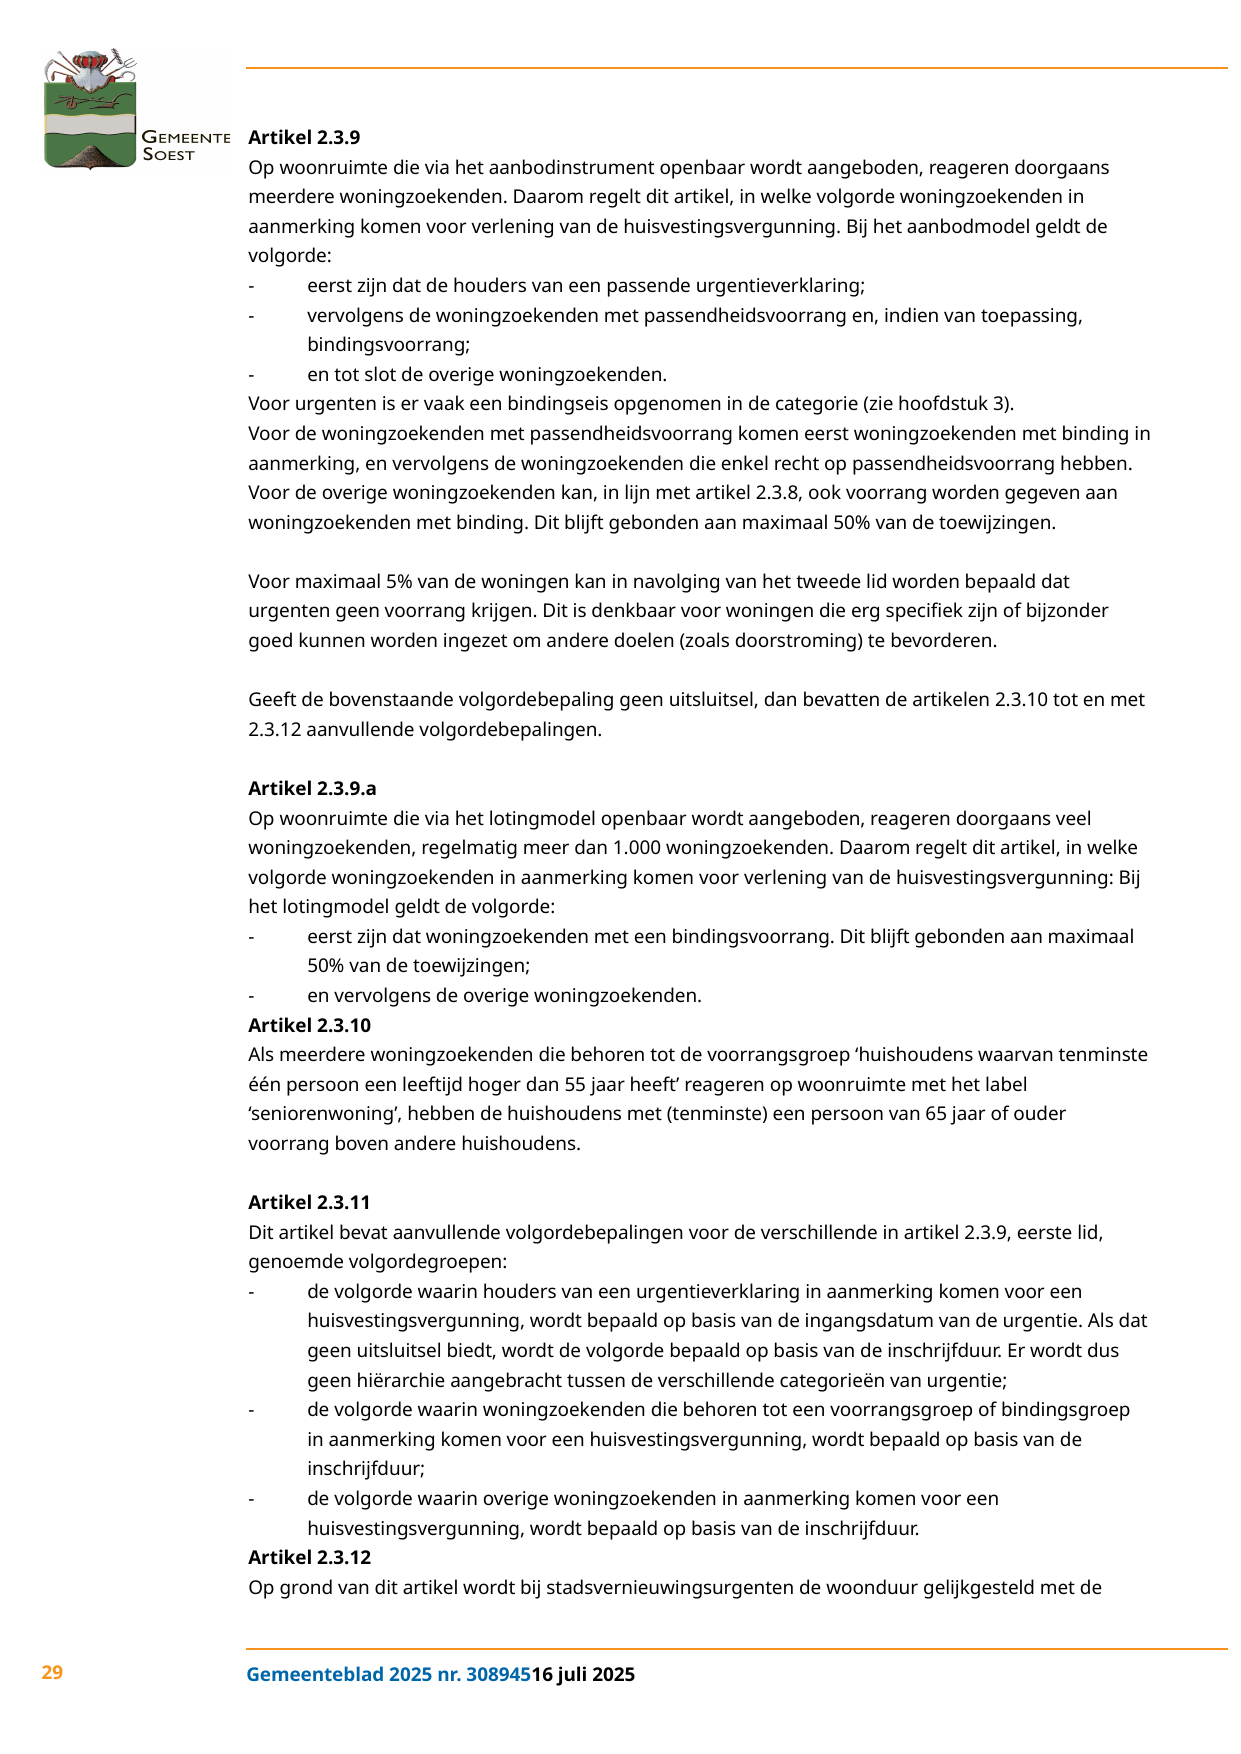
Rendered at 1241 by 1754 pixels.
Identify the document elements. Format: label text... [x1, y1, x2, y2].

list de volgorde waarin woningzoekenden die behoren tot een voorrangsgroep of bindingsgroep in aanmerking komen voor een huisvestingsvergunning, wordt bepaald op basis van de inschrijfduur; [248, 1396, 1152, 1481]
list eerst zijn dat woningzoekenden met een bindingsvoorrang. Dit blijft gebonden aan maximaal 50% van de toewijzingen; [248, 923, 1152, 978]
picture [41, 47, 231, 172]
text Artikel 2.3.10 [248, 1012, 1152, 1038]
text Geeft de bovenstaande volgordebepaling geen uitsluitsel, dan bevatten de artikelen 2.3.10 tot en met 2.3.12 aanvullende volgordebepalingen. [248, 686, 1152, 742]
list en vervolgens de overige woningzoekenden. [248, 982, 1152, 1008]
text Als meerdere woningzoekenden die behoren tot de voorrangsgroep ‘huishoudens waarvan tenminste één persoon een leeftijd hoger dan 55 jaar heeft’ reageren op woonruimte met het label ‘seniorenwoning’, hebben de huishoudens met (tenminste) een persoon van 65 jaar of ouder voorrang boven andere huishoudens. [248, 1041, 1152, 1156]
text Voor de woningzoekenden met passendheidsvoorrang komen eerst woningzoekenden met binding in aanmerking, en vervolgens de woningzoekenden die enkel recht op passendheidsvoorrang hebben. Voor de overige woningzoekenden kan, in lijn met artikel 2.3.8, ook voorrang worden gegeven aan woningzoekenden met binding. Dit blijft gebonden aan maximaal 50% van de toewijzingen. [248, 420, 1152, 535]
text Op grond van dit artikel wordt bij stadsvernieuwingsurgenten de woonduur gelijkgesteld met de [248, 1574, 1152, 1600]
list de volgorde waarin overige woningzoekenden in aanmerking komen voor een huisvestingsvergunning, wordt bepaald op basis van de inschrijfduur. [248, 1485, 1152, 1541]
list de volgorde waarin houders van een urgentieverklaring in aanmerking komen voor een huisvestingsvergunning, wordt bepaald op basis van de ingangsdatum van de urgentie. Als dat geen uitsluitsel biedt, wordt de volgorde bepaald op basis van de inschrijfduur. Er wordt dus geen hiërarchie aangebracht tussen de verschillende categorieën van urgentie; [248, 1278, 1152, 1393]
text Voor urgenten is er vaak een bindingseis opgenomen in de categorie (zie hoofdstuk 3). [248, 391, 1152, 416]
list vervolgens de woningzoekenden met passendheidsvoorrang en, indien van toepassing, bindingsvoorrang; [248, 302, 1152, 357]
list eerst zijn dat de houders van een passende urgentieverklaring; [248, 272, 1152, 298]
text Voor maximaal 5% van de woningen kan in navolging van het tweede lid worden bepaald dat urgenten geen voorrang krijgen. Dit is denkbaar voor woningen die erg specifiek zijn of bijzonder goed kunnen worden ingezet om andere doelen (zoals doorstroming) te bevorderen. [248, 568, 1152, 653]
text Artikel 2.3.9 [248, 124, 1152, 150]
text Dit artikel bevat aanvullende volgordebepalingen voor de verschillende in artikel 2.3.9, eerste lid, genoemde volgordegroepen: [248, 1219, 1152, 1274]
text Artikel 2.3.9.a [248, 775, 1152, 801]
list en tot slot de overige woningzoekenden. [248, 361, 1152, 387]
text Artikel 2.3.11 [248, 1189, 1152, 1215]
text Op woonruimte die via het aanbodinstrument openbaar wordt aangeboden, reageren doorgaans meerdere woningzoekenden. Daarom regelt dit artikel, in welke volgorde woningzoekenden in aanmerking komen voor verlening van de huisvestingsvergunning. Bij het aanbodmodel geldt de volgorde: [248, 154, 1152, 268]
text Artikel 2.3.12 [248, 1544, 1152, 1570]
text Op woonruimte die via het lotingmodel openbaar wordt aangeboden, reageren doorgaans veel woningzoekenden, regelmatig meer dan 1.000 woningzoekenden. Daarom regelt dit artikel, in welke volgorde woningzoekenden in aanmerking komen voor verlening van de huisvestingsvergunning: Bij het lotingmodel geldt de volgorde: [248, 805, 1152, 919]
